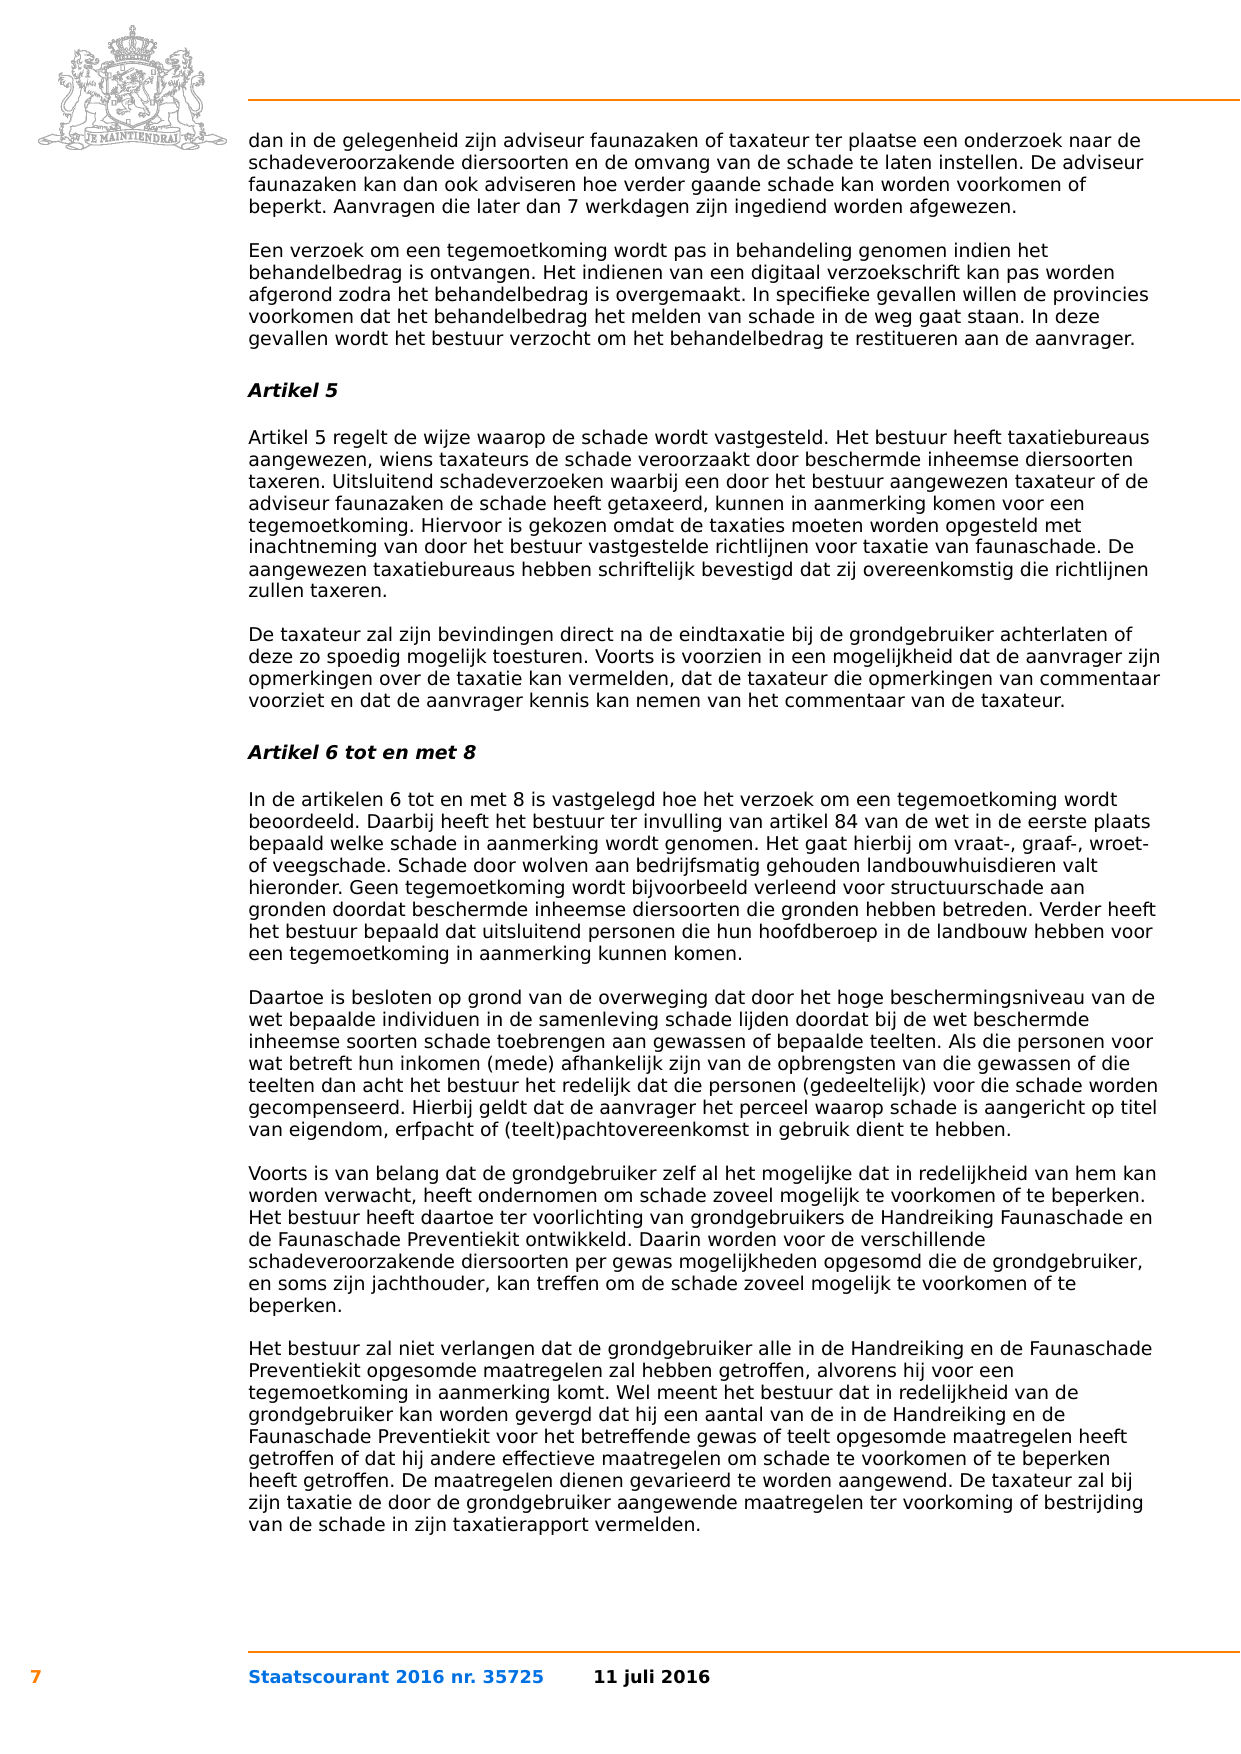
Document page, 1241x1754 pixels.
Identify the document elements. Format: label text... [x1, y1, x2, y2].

text Daartoe is besloten op grond van de overweging dat door het hoge beschermingsniveau van de wet bepaalde individuen in de samenleving schade lijden doordat bij de wet beschermde inheemse soorten schade toebrengen aan gewassen of bepaalde teelten. Als die personen voor wat betreft hun inkomen (mede) afhankelijk zijn van de opbrengsten van die gewassen of die teelten dan acht het bestuur het redelijk dat die personen (gedeeltelijk) voor die schade worden gecompenseerd. Hierbij geldt dat de aanvrager het perceel waarop schade is aangericht op titel van eigendom, erfpacht of (teelt)pachtovereenkomst in gebruik dient te hebben. [248, 987, 1163, 1141]
text Voorts is van belang dat de grondgebruiker zelf al het mogelijke dat in redelijkheid van hem kan worden verwacht, heeft ondernomen om schade zoveel mogelijk te voorkomen of te beperken. Het bestuur heeft daartoe ter voorlichting van grondgebruikers de Handreiking Faunaschade en de Faunaschade Preventiekit ontwikkeld. Daarin worden voor de verschillende schadeveroorzakende diersoorten per gewas mogelijkheden opgesomd die de grondgebruiker, en soms zijn jachthouder, kan treffen om de schade zoveel mogelijk te voorkomen of te beperken. [248, 1163, 1163, 1316]
text Een verzoek om een tegemoetkoming wordt pas in behandeling genomen indien het behandelbedrag is ontvangen. Het indienen van een digitaal verzoekschrift kan pas worden afgerond zodra het behandelbedrag is overgemaakt. In specifieke gevallen willen de provincies voorkomen dat het behandelbedrag het melden van schade in de weg gaat staan. In deze gevallen wordt het bestuur verzocht om het behandelbedrag te restitueren aan de aanvrager. [248, 240, 1163, 349]
text dan in de gelegenheid zijn adviseur faunazaken of taxateur ter plaatse een onderzoek naar de schadeveroorzakende diersoorten en de omvang van de schade te laten instellen. De adviseur faunazaken kan dan ook adviseren hoe verder gaande schade kan worden voorkomen of beperkt. Aanvragen die later dan 7 werkdagen zijn ingediend worden afgewezen. [248, 130, 1163, 218]
text In de artikelen 6 tot en met 8 is vastgelegd hoe het verzoek om een tegemoetkoming wordt beoordeeld. Daarbij heeft het bestuur ter invulling van artikel 84 van de wet in de eerste plaats bepaald welke schade in aanmerking wordt genomen. Het gaat hierbij om vraat-, graaf-, wroet- of veegschade. Schade door wolven aan bedrijfsmatig gehouden landbouwhuisdieren valt hieronder. Geen tegemoetkoming wordt bijvoorbeeld verleend voor structuurschade aan gronden doordat beschermde inheemse diersoorten die gronden hebben betreden. Verder heeft het bestuur bepaald dat uitsluitend personen die hun hoofdberoep in de landbouw hebben voor een tegemoetkoming in aanmerking kunnen komen. [248, 789, 1163, 965]
subtitle Artikel 6 tot en met 8 [248, 742, 1163, 764]
text Het bestuur zal niet verlangen dat de grondgebruiker alle in de Handreiking en de Faunaschade Preventiekit opgesomde maatregelen zal hebben getroffen, alvorens hij voor een tegemoetkoming in aanmerking komt. Wel meent het bestuur dat in redelijkheid van de grondgebruiker kan worden gevergd dat hij een aantal van de in de Handreiking en de Faunaschade Preventiekit voor het betreffende gewas of teelt opgesomde maatregelen heeft getroffen of dat hij andere effectieve maatregelen om schade te voorkomen of te beperken heeft getroffen. De maatregelen dienen gevarieerd te worden aangewend. De taxateur zal bij zijn taxatie de door de grondgebruiker aangewende maatregelen ter voorkoming of bestrijding van de schade in zijn taxatierapport vermelden. [248, 1338, 1163, 1536]
picture [38, 25, 227, 150]
text Artikel 5 regelt de wijze waarop de schade wordt vastgesteld. Het bestuur heeft taxatiebureaus aangewezen, wiens taxateurs de schade veroorzaakt door beschermde inheemse diersoorten taxeren. Uitsluitend schadeverzoeken waarbij een door het bestuur aangewezen taxateur of de adviseur faunazaken de schade heeft getaxeerd, kunnen in aanmerking komen voor een tegemoetkoming. Hiervoor is gekozen omdat de taxaties moeten worden opgesteld met inachtneming van door het bestuur vastgestelde richtlijnen voor taxatie van faunaschade. De aangewezen taxatiebureaus hebben schriftelijk bevestigd dat zij overeenkomstig die richtlijnen zullen taxeren. [248, 427, 1163, 602]
subtitle Artikel 5 [248, 379, 1163, 402]
text De taxateur zal zijn bevindingen direct na de eindtaxatie bij de grondgebruiker achterlaten of deze zo spoedig mogelijk toesturen. Voorts is voorzien in een mogelijkheid dat de aanvrager zijn opmerkingen over de taxatie kan vermelden, dat de taxateur die opmerkingen van commentaar voorziet en dat de aanvrager kennis kan nemen van het commentaar van de taxateur. [248, 624, 1163, 712]
